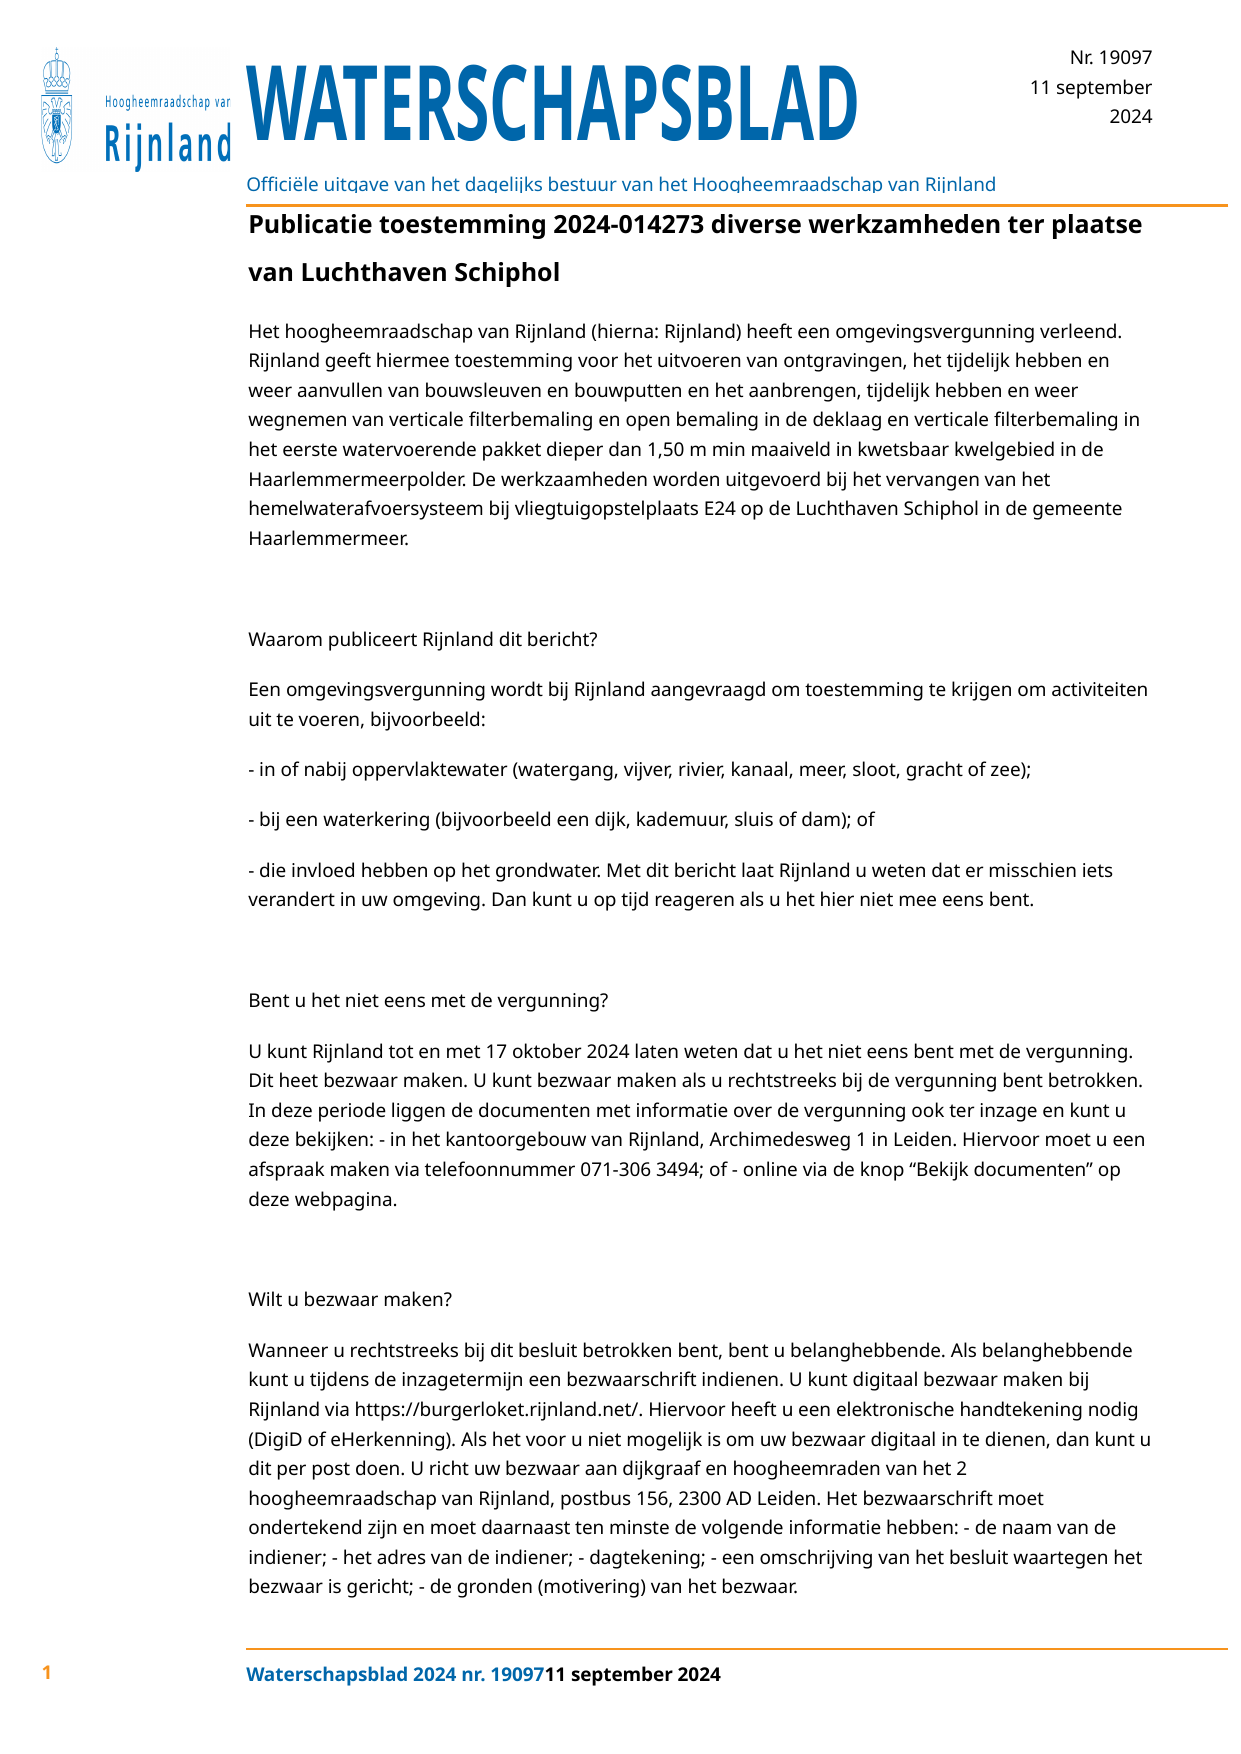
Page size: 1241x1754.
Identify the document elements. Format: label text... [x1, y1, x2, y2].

text Publicatie toestemming 2024-014273 diverse werkzamheden ter plaatse van Luchthaven Schiphol [248, 207, 1152, 288]
text - die invloed hebben op het grondwater. Met dit bericht laat Rijnland u weten dat er misschien iets verandert in uw omgeving. Dan kunt u op tijd reageren als u het hier niet mee eens bent. [248, 857, 1152, 912]
picture [41, 47, 231, 172]
text Waarom publiceert Rijnland dit bericht? [248, 626, 1152, 652]
text Een omgevingsvergunning wordt bij Rijnland aangevraagd om toestemming te krijgen om activiteiten uit te voeren, bijvoorbeeld: [248, 676, 1152, 732]
text Wilt u bezwaar maken? [248, 1287, 1152, 1312]
text - bij een waterkering (bijvoorbeeld een dijk, kademuur, sluis of dam); of [248, 807, 1152, 832]
text Bent u het niet eens met de vergunning? [248, 987, 1152, 1013]
text U kunt Rijnland tot en met 17 oktober 2024 laten weten dat u het niet eens bent met de vergunning. Dit heet bezwaar maken. U kunt bezwaar maken als u rechtstreeks bij de vergunning bent betrokken. In deze periode liggen de documenten met informatie over de vergunning ook ter inzage en kunt u deze bekijken: - in het kantoorgebouw van Rijnland, Archimedesweg 1 in Leiden. Hiervoor moet u een afspraak maken via telefoonnummer 071-306 3494; of - online via de knop “Bekijk documenten” op deze webpagina. [248, 1038, 1152, 1212]
text Het hoogheemraadschap van Rijnland (hierna: Rijnland) heeft een omgevingsvergunning verleend. Rijnland geeft hiermee toestemming voor het uitvoeren van ontgravingen, het tijdelijk hebben en weer aanvullen van bouwsleuven en bouwputten en het aanbrengen, tijdelijk hebben en weer wegnemen van verticale filterbemaling en open bemaling in de deklaag en verticale filterbemaling in het eerste watervoerende pakket dieper dan 1,50 m min maaiveld in kwetsbaar kwelgebied in de Haarlemmermeerpolder. De werkzaamheden worden uitgevoerd bij het vervangen van het hemelwaterafvoersysteem bij vliegtuigopstelplaats E24 op de Luchthaven Schiphol in de gemeente Haarlemmermeer. [248, 318, 1152, 551]
text - in of nabij oppervlaktewater (watergang, vijver, rivier, kanaal, meer, sloot, gracht of zee); [248, 756, 1152, 782]
text Wanneer u rechtstreeks bij dit besluit betrokken bent, bent u belanghebbende. Als belanghebbende kunt u tijdens de inzagetermijn een bezwaarschrift indienen. U kunt digitaal bezwaar maken bij Rijnland via https://burgerloket.rijnland.net/. Hiervoor heeft u een elektronische handtekening nodig (DigiD of eHerkenning). Als het voor u niet mogelijk is om uw bezwaar digitaal in te dienen, dan kunt u dit per post doen. U richt uw bezwaar aan dijkgraaf en hoogheemraden van het 2 hoogheemraadschap van Rijnland, postbus 156, 2300 AD Leiden. Het bezwaarschrift moet ondertekend zijn en moet daarnaast ten minste de volgende informatie hebben: - de naam van de indiener; - het adres van de indiener; - dagtekening; - een omschrijving van het besluit waartegen het bezwaar is gericht; - de gronden (motivering) van het bezwaar. [248, 1337, 1152, 1599]
